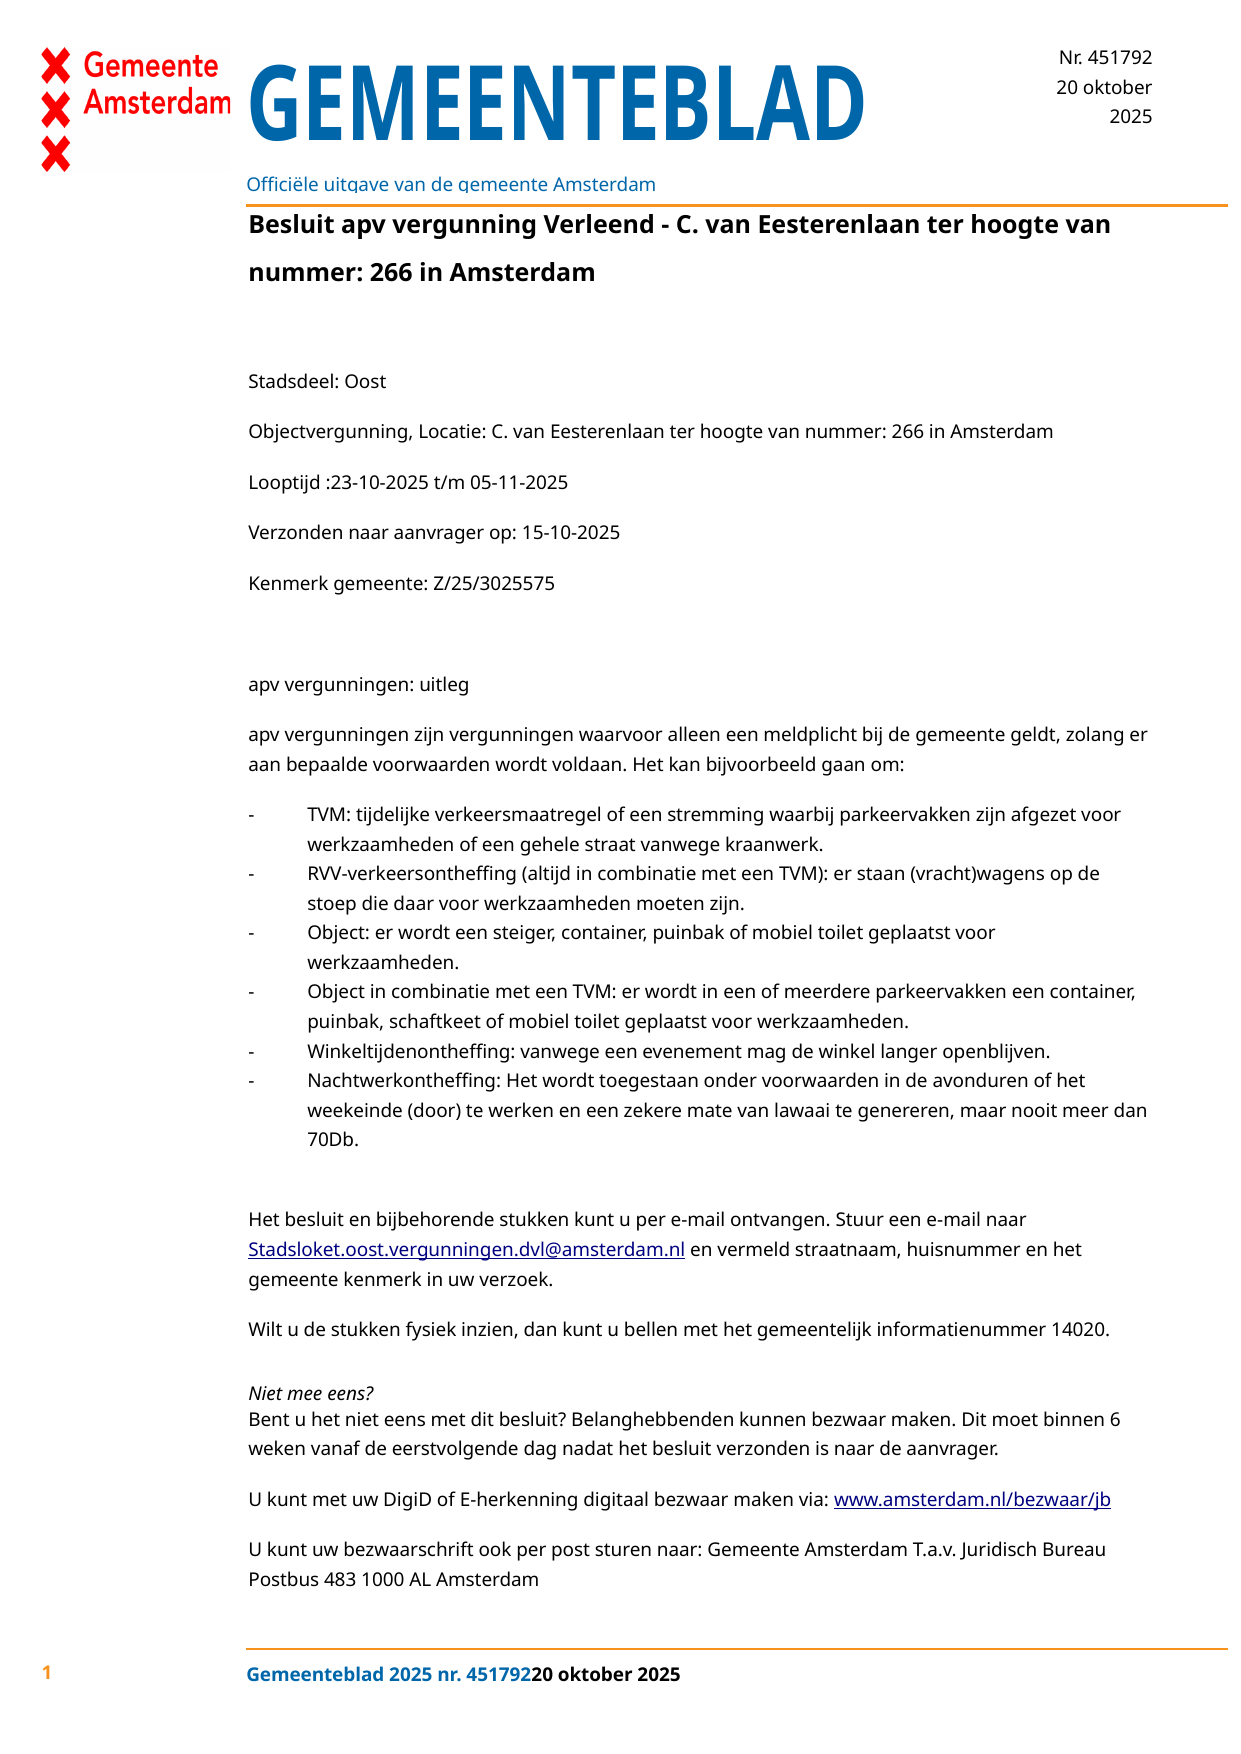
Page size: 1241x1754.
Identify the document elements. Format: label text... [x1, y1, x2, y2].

list Nachtwerkontheffing: Het wordt toegestaan onder voorwaarden in de avonduren of het weekeinde (door) te werken en een zekere mate van lawaai te genereren, maar nooit meer dan 70Db. [248, 1067, 1152, 1152]
text Objectvergunning, Locatie: C. van Eesterenlaan ter hoogte van nummer: 266 in Amsterdam [248, 419, 1152, 444]
text U kunt uw bezwaarschrift ook per post sturen naar: Gemeente Amsterdam T.a.v. Juridisch Bureau Postbus 483 1000 AL Amsterdam [248, 1536, 1152, 1592]
text U kunt met uw DigiD of E-herkenning digitaal bezwaar maken via: www.amsterdam.nl/bezwaar/jb [248, 1486, 1152, 1512]
picture [41, 47, 231, 172]
text Wilt u de stukken fysiek inzien, dan kunt u bellen met het gemeentelijk informatienummer 14020. [248, 1316, 1152, 1342]
text Bent u het niet eens met dit besluit? Belanghebbenden kunnen bezwaar maken. Dit moet binnen 6 weken vanaf de eerstvolgende dag nadat het besluit verzonden is naar de aanvrager. [248, 1406, 1152, 1461]
text Kenmerk gemeente: Z/25/3025575 [248, 570, 1152, 596]
list RVV-verkeersontheffing (altijd in combinatie met een TVM): er staan (vracht)wagens op de stoep die daar voor werkzaamheden moeten zijn. [248, 860, 1152, 916]
list Object in combinatie met een TVM: er wordt in een of meerdere parkeervakken een container, puinbak, schaftkeet of mobiel toilet geplaatst voor werkzaamheden. [248, 979, 1152, 1034]
list Object: er wordt een steiger, container, puinbak of mobiel toilet geplaatst voor werkzaamheden. [248, 919, 1152, 975]
list Winkeltijdenontheffing: vanwege een evenement mag de winkel langer openblijven. [248, 1038, 1152, 1064]
text apv vergunningen zijn vergunningen waarvoor alleen een meldplicht bij de gemeente geldt, zolang er aan bepaalde voorwaarden wordt voldaan. Het kan bijvoorbeeld gaan om: [248, 721, 1152, 777]
text Besluit apv vergunning Verleend - C. van Eesterenlaan ter hoogte van nummer: 266 in Amsterdam [248, 207, 1152, 288]
text Niet mee eens? [248, 1380, 1152, 1406]
text Het besluit en bijbehorende stukken kunt u per e-mail ontvangen. Stuur een e-mail naar Stadsloket.oost.vergunningen.dvl@amsterdam.nl en vermeld straatnaam, huisnummer en het gemeente kenmerk in uw verzoek. [248, 1207, 1152, 1292]
text Verzonden naar aanvrager op: 15-10-2025 [248, 519, 1152, 545]
text Stadsdeel: Oost [248, 368, 1152, 394]
list TVM: tijdelijke verkeersmaatregel of een stremming waarbij parkeervakken zijn afgezet voor werkzaamheden of een gehele straat vanwege kraanwerk. [248, 801, 1152, 857]
text apv vergunningen: uitleg [248, 671, 1152, 697]
text Looptijd :23-10-2025 t/m 05-11-2025 [248, 469, 1152, 495]
